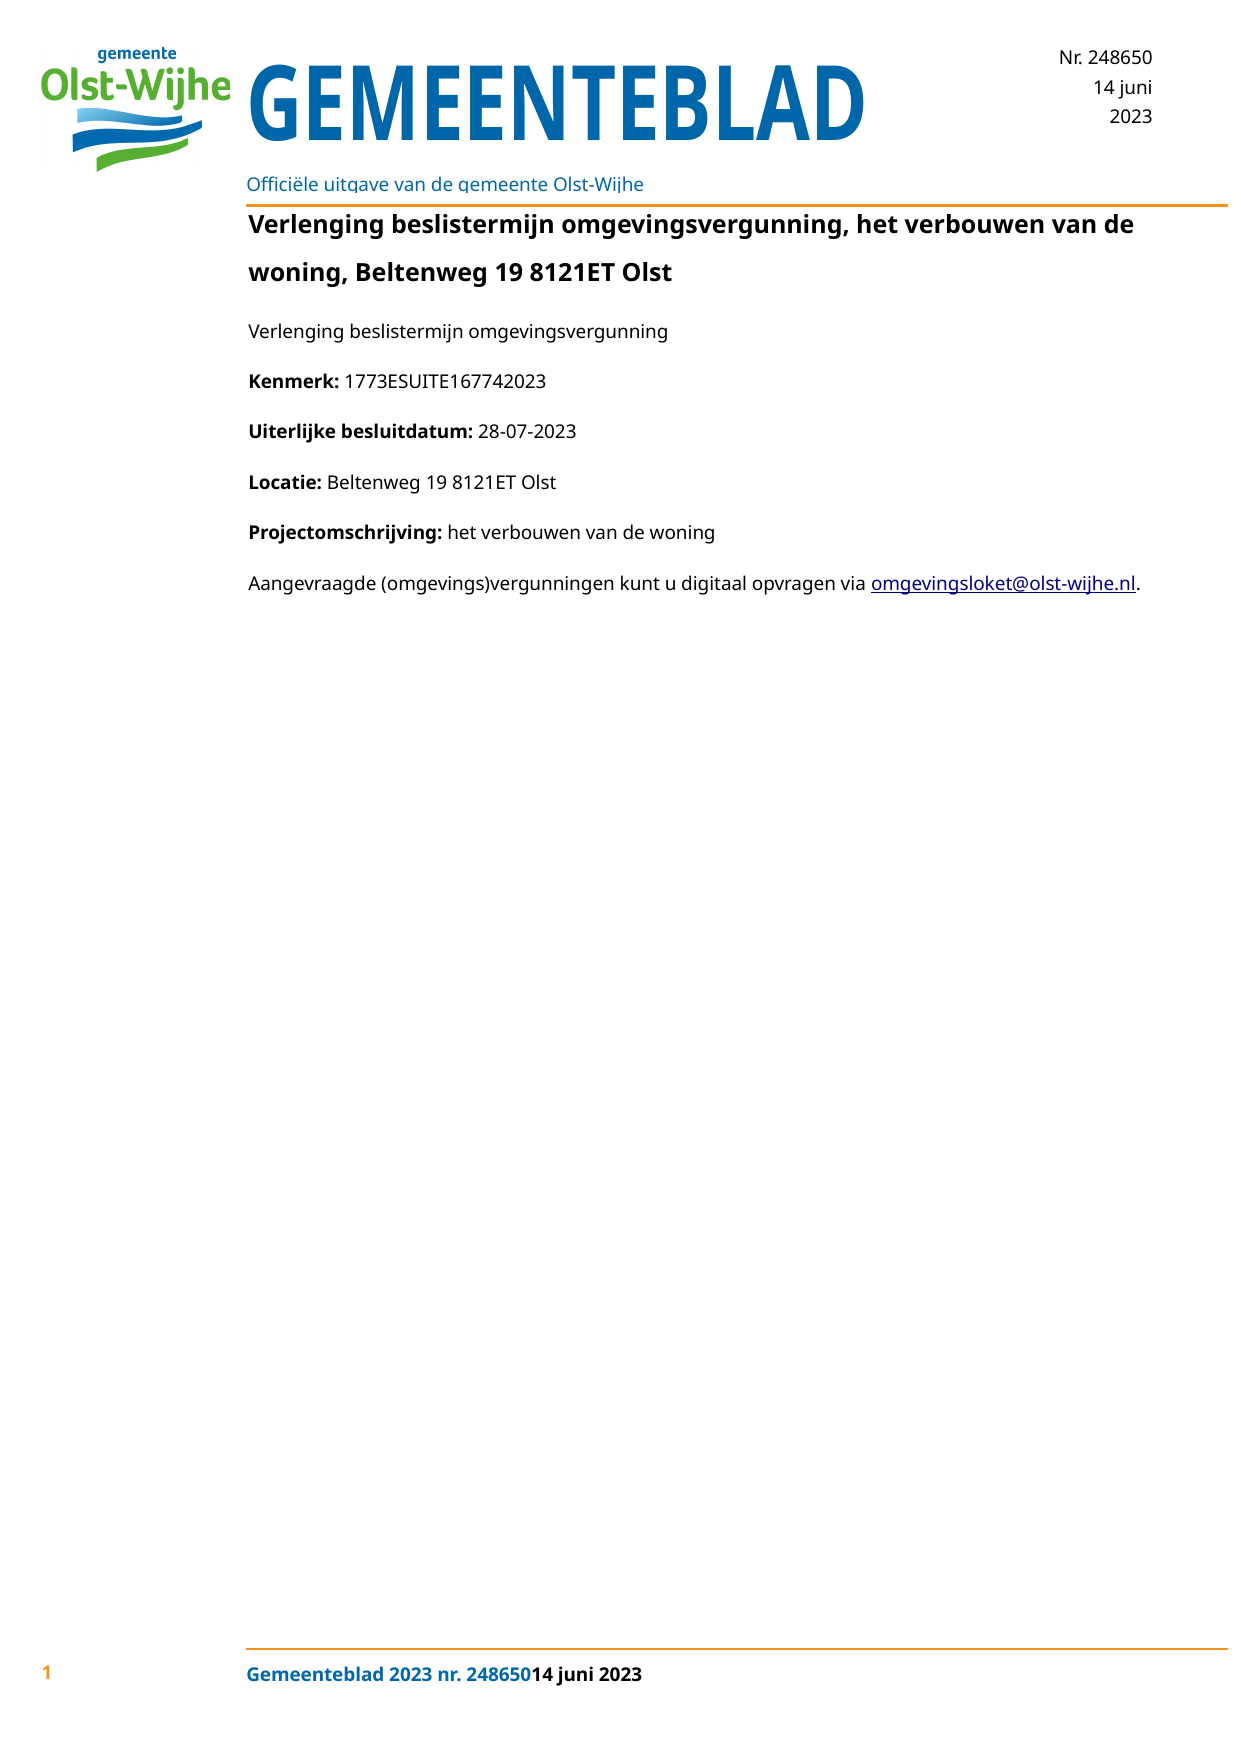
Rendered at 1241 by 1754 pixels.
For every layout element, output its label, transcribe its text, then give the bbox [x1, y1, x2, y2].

text Projectomschrijving: het verbouwen van de woning [248, 519, 1152, 545]
text Uiterlijke besluitdatum: 28-07-2023 [248, 419, 1152, 444]
text Kenmerk: 1773ESUITE167742023 [248, 368, 1152, 394]
text Aangevraagde (omgevings)vergunningen kunt u digitaal opvragen via omgevingsloket@olst-wijhe.nl. [248, 570, 1152, 596]
text Verlenging beslistermijn omgevingsvergunning [248, 318, 1152, 344]
text Verlenging beslistermijn omgevingsvergunning, het verbouwen van de woning, Beltenweg 19 8121ET Olst [248, 207, 1152, 288]
text Locatie: Beltenweg 19 8121ET Olst [248, 469, 1152, 495]
picture [41, 47, 231, 172]
